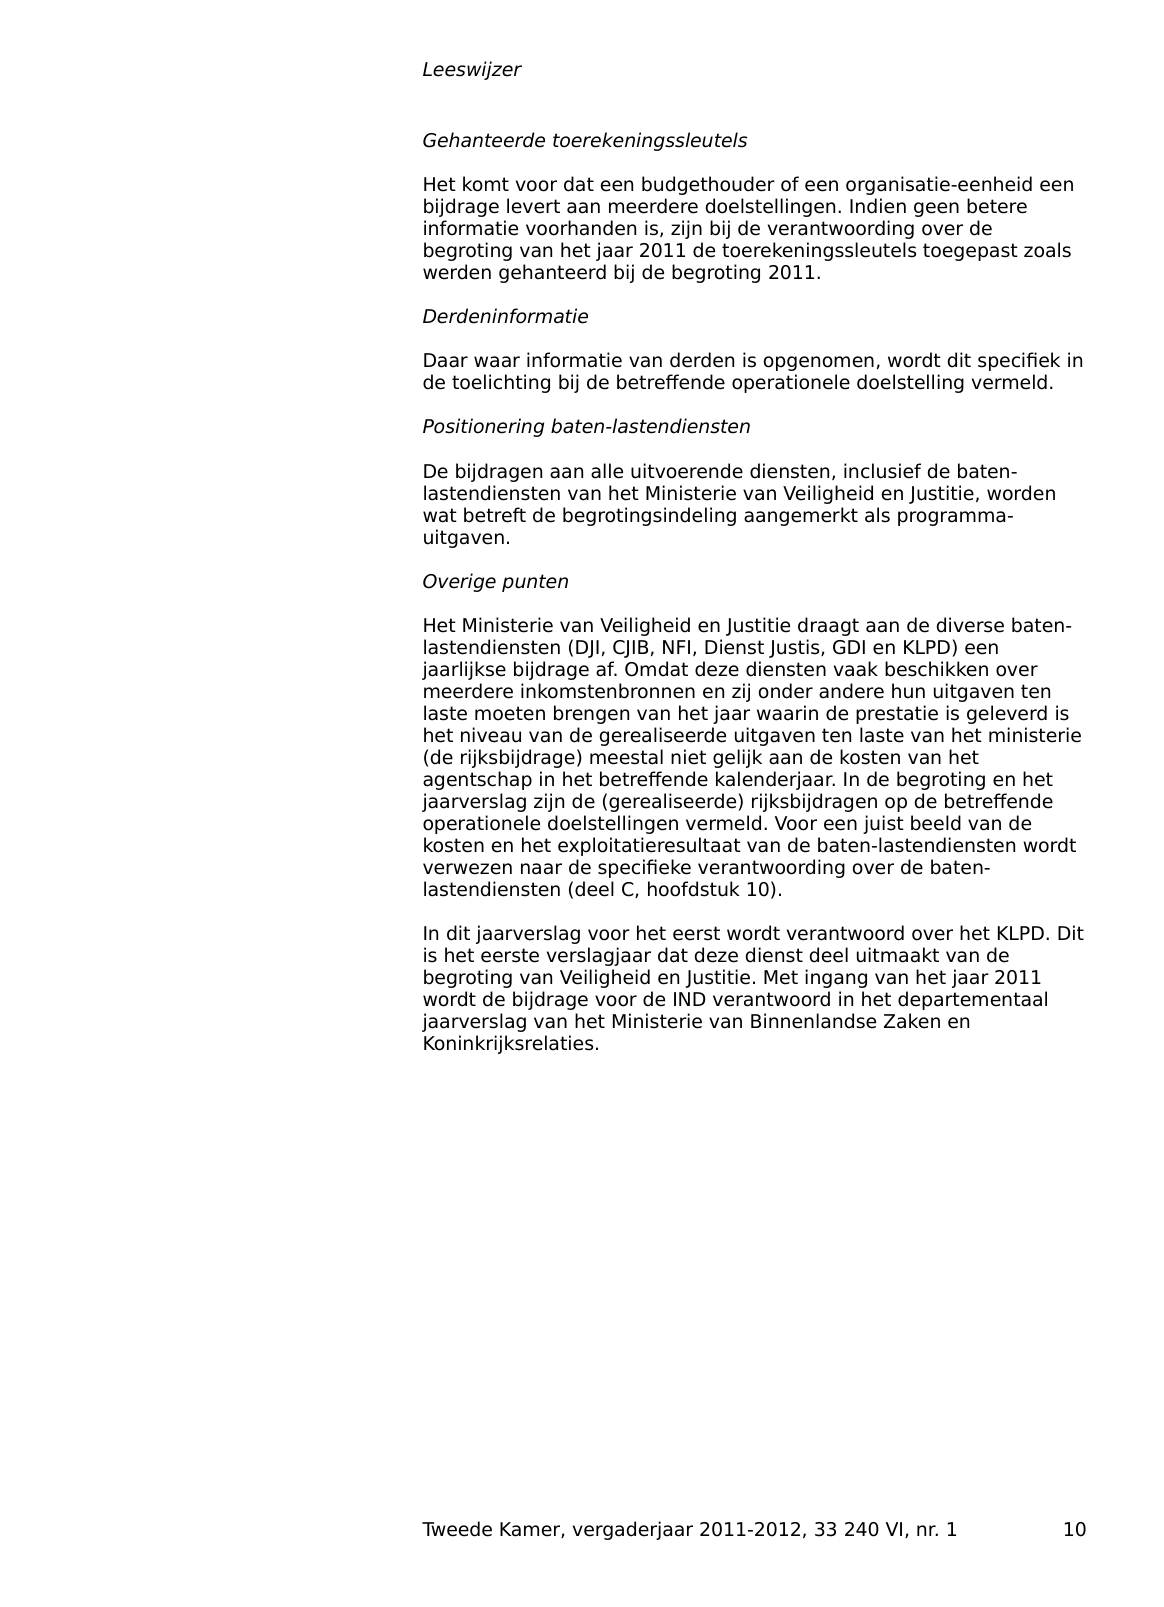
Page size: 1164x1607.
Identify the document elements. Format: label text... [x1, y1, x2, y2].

text Daar waar informatie van derden is opgenomen, wordt dit specifiek in de toelichting bij de betreffende operationele doelstelling vermeld. [422, 350, 1087, 394]
text In dit jaarverslag voor het eerst wordt verantwoord over het KLPD. Dit is het eerste verslagjaar dat deze dienst deel uitmaakt van de begroting van Veiligheid en Justitie. Met ingang van het jaar 2011 wordt de bijdrage voor de IND verantwoord in het departementaal jaarverslag van het Ministerie van Binnenlandse Zaken en Koninkrijksrelaties. [422, 923, 1087, 1055]
subtitle Overige punten [422, 571, 1087, 593]
subtitle Positionering baten-lastendiensten [422, 416, 1087, 438]
text De bijdragen aan alle uitvoerende diensten, inclusief de baten-lastendiensten van het Ministerie van Veiligheid en Justitie, worden wat betreft de begrotingsindeling aangemerkt als programma-uitgaven. [422, 461, 1087, 548]
text Het Ministerie van Veiligheid en Justitie draagt aan de diverse baten-lastendiensten (DJI, CJIB, NFI, Dienst Justis, GDI en KLPD) een jaarlijkse bijdrage af. Omdat deze diensten vaak beschikken over meerdere inkomstenbronnen en zij onder andere hun uitgaven ten laste moeten brengen van het jaar waarin de prestatie is geleverd is het niveau van de gerealiseerde uitgaven ten laste van het ministerie (de rijksbijdrage) meestal niet gelijk aan de kosten van het agentschap in het betreffende kalenderjaar. In de begroting en het jaarverslag zijn de (gerealiseerde) rijksbijdragen op de betreffende operationele doelstellingen vermeld. Voor een juist beeld van de kosten en het exploitatieresultaat van de baten-lastendiensten wordt verwezen naar de specifieke verantwoording over de baten-lastendiensten (deel C, hoofdstuk 10). [422, 615, 1087, 901]
text Het komt voor dat een budgethouder of een organisatie-eenheid een bijdrage levert aan meerdere doelstellingen. Indien geen betere informatie voorhanden is, zijn bij de verantwoording over de begroting van het jaar 2011 de toerekeningssleutels toegepast zoals werden gehanteerd bij de begroting 2011. [422, 174, 1087, 284]
subtitle Gehanteerde toerekeningssleutels [422, 130, 1087, 152]
subtitle Derdeninformatie [422, 306, 1087, 328]
